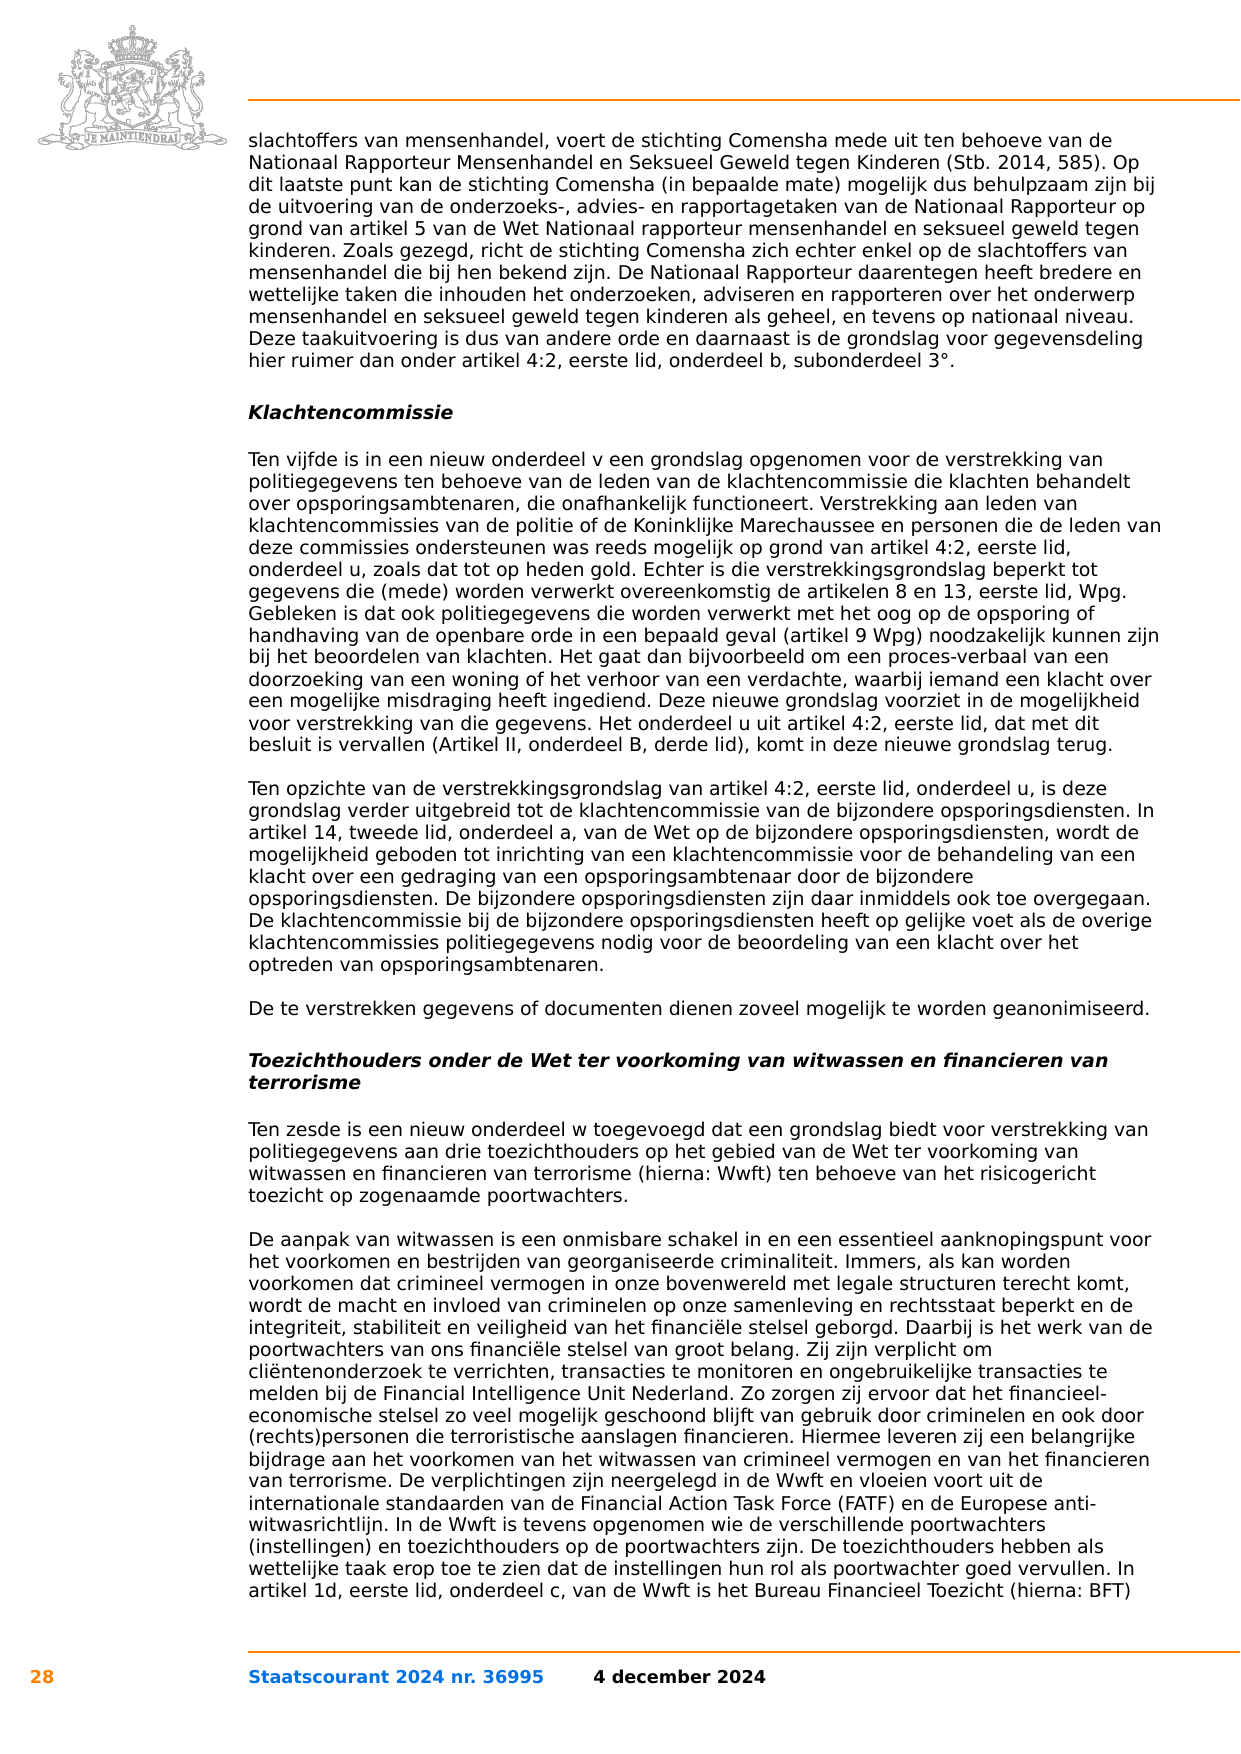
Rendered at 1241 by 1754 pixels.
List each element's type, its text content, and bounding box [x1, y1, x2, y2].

text slachtoffers van mensenhandel, voert de stichting Comensha mede uit ten behoeve van de Nationaal Rapporteur Mensenhandel en Seksueel Geweld tegen Kinderen (Stb. 2014, 585). Op dit laatste punt kan de stichting Comensha (in bepaalde mate) mogelijk dus behulpzaam zijn bij de uitvoering van de onderzoeks-, advies- en rapportagetaken van de Nationaal Rapporteur op grond van artikel 5 van de Wet Nationaal rapporteur mensenhandel en seksueel geweld tegen kinderen. Zoals gezegd, richt de stichting Comensha zich echter enkel op de slachtoffers van mensenhandel die bij hen bekend zijn. De Nationaal Rapporteur daarentegen heeft bredere en wettelijke taken die inhouden het onderzoeken, adviseren en rapporteren over het onderwerp mensenhandel en seksueel geweld tegen kinderen als geheel, en tevens op nationaal niveau. Deze taakuitvoering is dus van andere orde en daarnaast is de grondslag voor gegevensdeling hier ruimer dan onder artikel 4:2, eerste lid, onderdeel b, subonderdeel 3°. [248, 130, 1163, 372]
picture [38, 25, 227, 150]
subtitle Toezichthouders onder de Wet ter voorkoming van witwassen en financieren van terrorisme [248, 1050, 1163, 1094]
text Ten zesde is een nieuw onderdeel w toegevoegd dat een grondslag biedt voor verstrekking van politiegegevens aan drie toezichthouders op het gebied van de Wet ter voorkoming van witwassen en financieren van terrorisme (hierna: Wwft) ten behoeve van het risicogericht toezicht op zogenaamde poortwachters. [248, 1119, 1163, 1207]
text Ten vijfde is in een nieuw onderdeel v een grondslag opgenomen voor de verstrekking van politiegegevens ten behoeve van de leden van de klachtencommissie die klachten behandelt over opsporingsambtenaren, die onafhankelijk functioneert. Verstrekking aan leden van klachtencommissies van de politie of de Koninklijke Marechaussee en personen die de leden van deze commissies ondersteunen was reeds mogelijk op grond van artikel 4:2, eerste lid, onderdeel u, zoals dat tot op heden gold. Echter is die verstrekkingsgrondslag beperkt tot gegevens die (mede) worden verwerkt overeenkomstig de artikelen 8 en 13, eerste lid, Wpg. Gebleken is dat ook politiegegevens die worden verwerkt met het oog op de opsporing of handhaving van de openbare orde in een bepaald geval (artikel 9 Wpg) noodzakelijk kunnen zijn bij het beoordelen van klachten. Het gaat dan bijvoorbeeld om een proces-verbaal van een doorzoeking van een woning of het verhoor van een verdachte, waarbij iemand een klacht over een mogelijke misdraging heeft ingediend. Deze nieuwe grondslag voorziet in de mogelijkheid voor verstrekking van die gegevens. Het onderdeel u uit artikel 4:2, eerste lid, dat met dit besluit is vervallen (Artikel II, onderdeel B, derde lid), komt in deze nieuwe grondslag terug. [248, 449, 1163, 756]
text De aanpak van witwassen is een onmisbare schakel in en een essentieel aanknopingspunt voor het voorkomen en bestrijden van georganiseerde criminaliteit. Immers, als kan worden voorkomen dat crimineel vermogen in onze bovenwereld met legale structuren terecht komt, wordt de macht en invloed van criminelen op onze samenleving en rechtsstaat beperkt en de integriteit, stabiliteit en veiligheid van het financiële stelsel geborgd. Daarbij is het werk van de poortwachters van ons financiële stelsel van groot belang. Zij zijn verplicht om cliëntenonderzoek te verrichten, transacties te monitoren en ongebruikelijke transacties te melden bij de Financial Intelligence Unit Nederland. Zo zorgen zij ervoor dat het financieel-economische stelsel zo veel mogelijk geschoond blijft van gebruik door criminelen en ook door (rechts)personen die terroristische aanslagen financieren. Hiermee leveren zij een belangrijke bijdrage aan het voorkomen van het witwassen van crimineel vermogen en van het financieren van terrorisme. De verplichtingen zijn neergelegd in de Wwft en vloeien voort uit de internationale standaarden van de Financial Action Task Force (FATF) en de Europese anti-witwasrichtlijn. In de Wwft is tevens opgenomen wie de verschillende poortwachters (instellingen) en toezichthouders op de poortwachters zijn. De toezichthouders hebben als wettelijke taak erop toe te zien dat de instellingen hun rol als poortwachter goed vervullen. In artikel 1d, eerste lid, onderdeel c, van de Wwft is het Bureau Financieel Toezicht (hierna: BFT) [248, 1229, 1163, 1602]
text De te verstrekken gegevens of documenten dienen zoveel mogelijk te worden geanonimiseerd. [248, 998, 1163, 1020]
subtitle Klachtencommissie [248, 402, 1163, 424]
text Ten opzichte van de verstrekkingsgrondslag van artikel 4:2, eerste lid, onderdeel u, is deze grondslag verder uitgebreid tot de klachtencommissie van de bijzondere opsporingsdiensten. In artikel 14, tweede lid, onderdeel a, van de Wet op de bijzondere opsporingsdiensten, wordt de mogelijkheid geboden tot inrichting van een klachtencommissie voor de behandeling van een klacht over een gedraging van een opsporingsambtenaar door de bijzondere opsporingsdiensten. De bijzondere opsporingsdiensten zijn daar inmiddels ook toe overgegaan. De klachtencommissie bij de bijzondere opsporingsdiensten heeft op gelijke voet als de overige klachtencommissies politiegegevens nodig voor de beoordeling van een klacht over het optreden van opsporingsambtenaren. [248, 778, 1163, 976]
